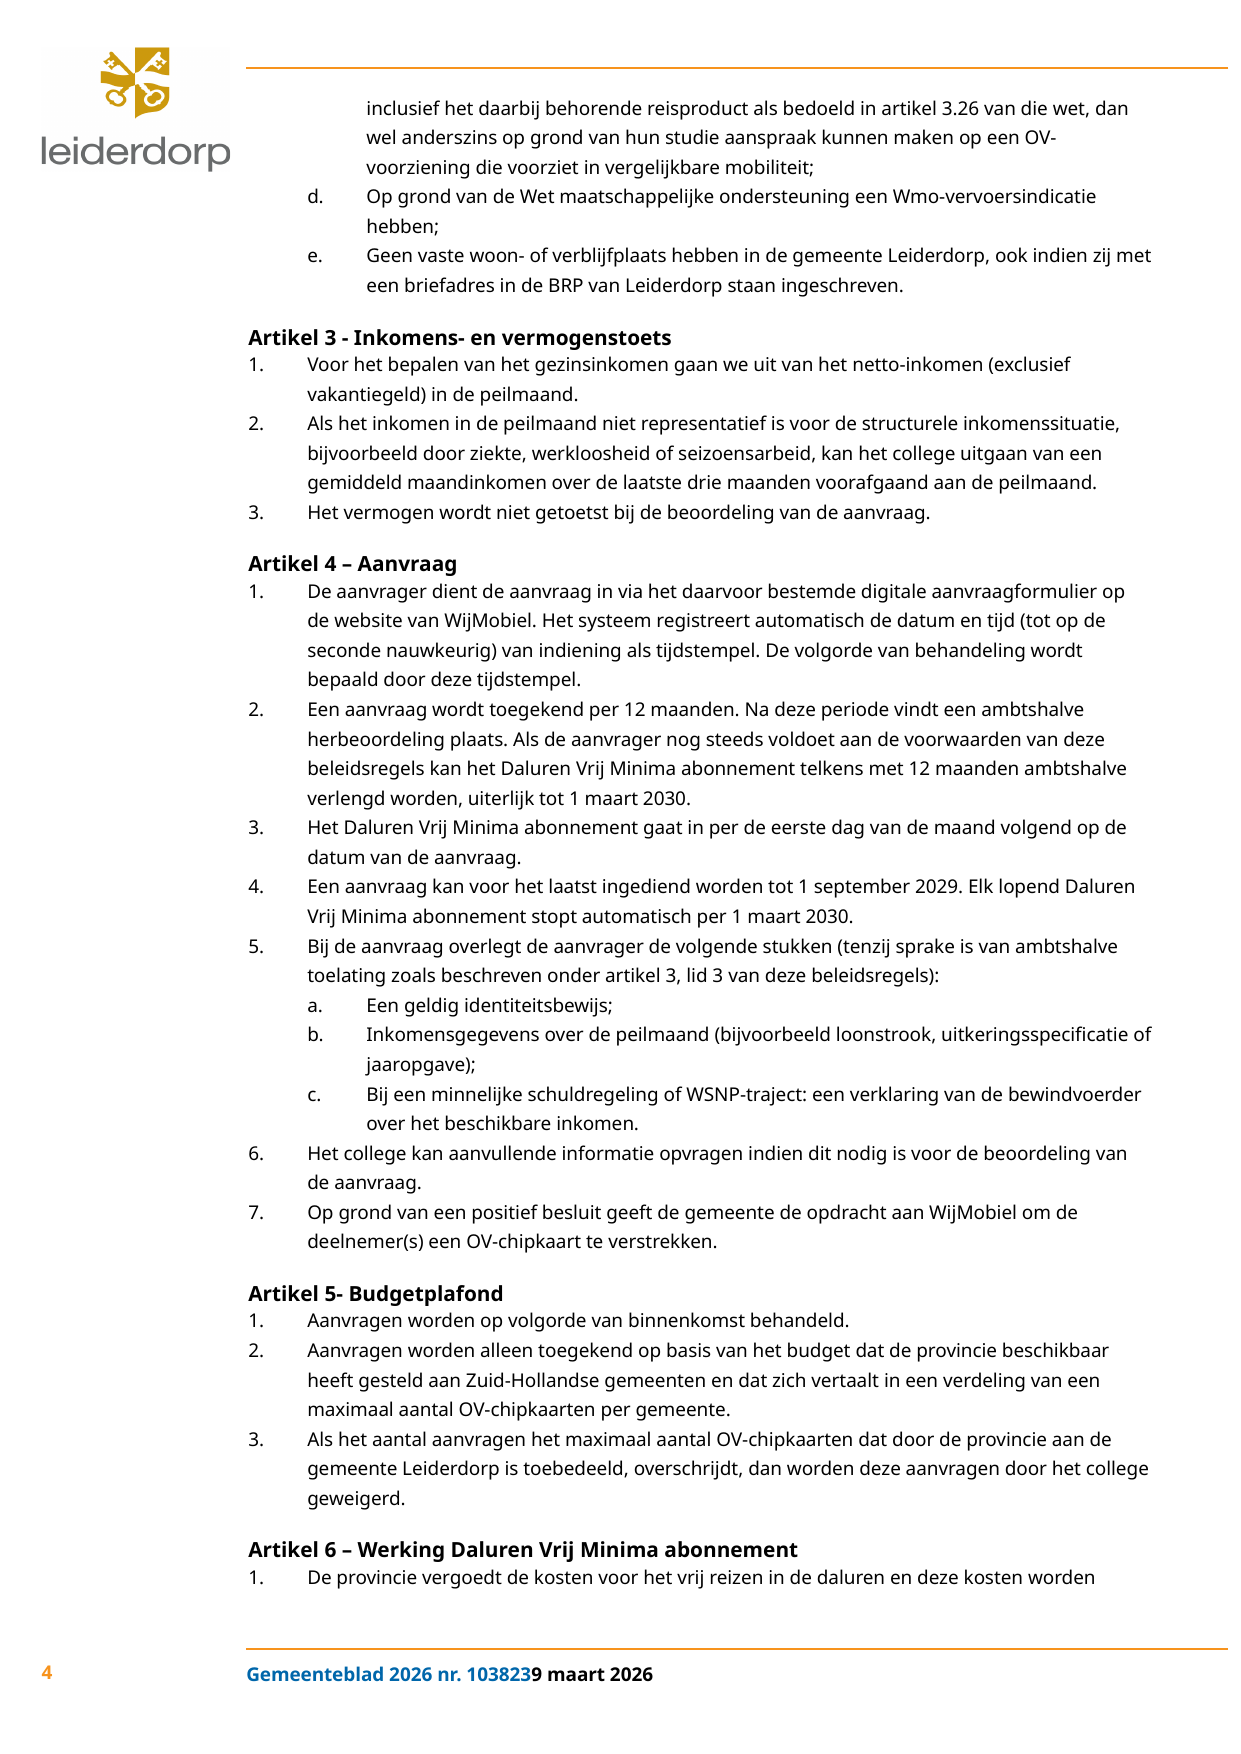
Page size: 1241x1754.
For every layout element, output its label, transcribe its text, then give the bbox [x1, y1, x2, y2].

list Het vermogen wordt niet getoetst bij de beoordeling van de aanvraag. [248, 499, 1152, 525]
picture [41, 47, 231, 172]
text Artikel 5- Budgetplafond [248, 1279, 1152, 1308]
list Het Daluren Vrij Minima abonnement gaat in per de eerste dag van de maand volgend op de datum van de aanvraag. [248, 814, 1152, 870]
list Op grond van een positief besluit geeft de gemeente de opdracht aan WijMobiel om de deelnemer(s) een OV-chipkaart te verstrekken. [248, 1199, 1152, 1254]
list Het college kan aanvullende informatie opvragen indien dit nodig is voor de beoordeling van de aanvraag. [248, 1140, 1152, 1195]
list Een geldig identiteitsbewijs; [307, 992, 1152, 1018]
list Een aanvraag kan voor het laatst ingediend worden tot 1 september 2029. Elk lopend Daluren Vrij Minima abonnement stopt automatisch per 1 maart 2030. [248, 874, 1152, 929]
list Bij een minnelijke schuldregeling of WSNP-traject: een verklaring van de bewindvoerder over het beschikbare inkomen. [307, 1081, 1152, 1136]
list inclusief het daarbij behorende reisproduct als bedoeld in artikel 3.26 van die wet, dan wel anderszins op grond van hun studie aanspraak kunnen maken op een OV-voorziening die voorziet in vergelijkbare mobiliteit; [307, 95, 1152, 180]
list Inkomensgegevens over de peilmaand (bijvoorbeeld loonstrook, uitkeringsspecificatie of jaaropgave); [307, 1022, 1152, 1077]
text Artikel 6 – Werking Daluren Vrij Minima abonnement [248, 1536, 1152, 1564]
list Bij de aanvraag overlegt de aanvrager de volgende stukken (tenzij sprake is van ambtshalve toelating zoals beschreven onder artikel 3, lid 3 van deze beleidsregels): [248, 933, 1152, 988]
list Als het aantal aanvragen het maximaal aantal OV-chipkaarten dat door de provincie aan de gemeente Leiderdorp is toebedeeld, overschrijdt, dan worden deze aanvragen door het college geweigerd. [248, 1426, 1152, 1511]
list Voor het bepalen van het gezinsinkomen gaan we uit van het netto-inkomen (exclusief vakantiegeld) in de peilmaand. [248, 351, 1152, 406]
list De aanvrager dient de aanvraag in via het daarvoor bestemde digitale aanvraagformulier op de website van WijMobiel. Het systeem registreert automatisch de datum en tijd (tot op de seconde nauwkeurig) van indiening als tijdstempel. De volgorde van behandeling wordt bepaald door deze tijdstempel. [248, 578, 1152, 692]
list De provincie vergoedt de kosten voor het vrij reizen in de daluren en deze kosten worden [248, 1564, 1152, 1590]
list Op grond van de Wet maatschappelijke ondersteuning een Wmo-vervoersindicatie hebben; [307, 183, 1152, 239]
list Geen vaste woon- of verblijfplaats hebben in de gemeente Leiderdorp, ook indien zij met een briefadres in de BRP van Leiderdorp staan ingeschreven. [307, 243, 1152, 298]
list Aanvragen worden alleen toegekend op basis van het budget dat de provincie beschikbaar heeft gesteld aan Zuid-Hollandse gemeenten en dat zich vertaalt in een verdeling van een maximaal aantal OV-chipkaarten per gemeente. [248, 1337, 1152, 1422]
text Artikel 3 - Inkomens- en vermogenstoets [248, 323, 1152, 351]
list Een aanvraag wordt toegekend per 12 maanden. Na deze periode vindt een ambtshalve herbeoordeling plaats. Als de aanvrager nog steeds voldoet aan de voorwaarden van deze beleidsregels kan het Daluren Vrij Minima abonnement telkens met 12 maanden ambtshalve verlengd worden, uiterlijk tot 1 maart 2030. [248, 696, 1152, 811]
list Aanvragen worden op volgorde van binnenkomst behandeld. [248, 1308, 1152, 1333]
text Artikel 4 – Aanvraag [248, 549, 1152, 578]
list Als het inkomen in de peilmaand niet representatief is voor de structurele inkomenssituatie, bijvoorbeeld door ziekte, werkloosheid of seizoensarbeid, kan het college uitgaan van een gemiddeld maandinkomen over de laatste drie maanden voorafgaand aan de peilmaand. [248, 410, 1152, 495]
